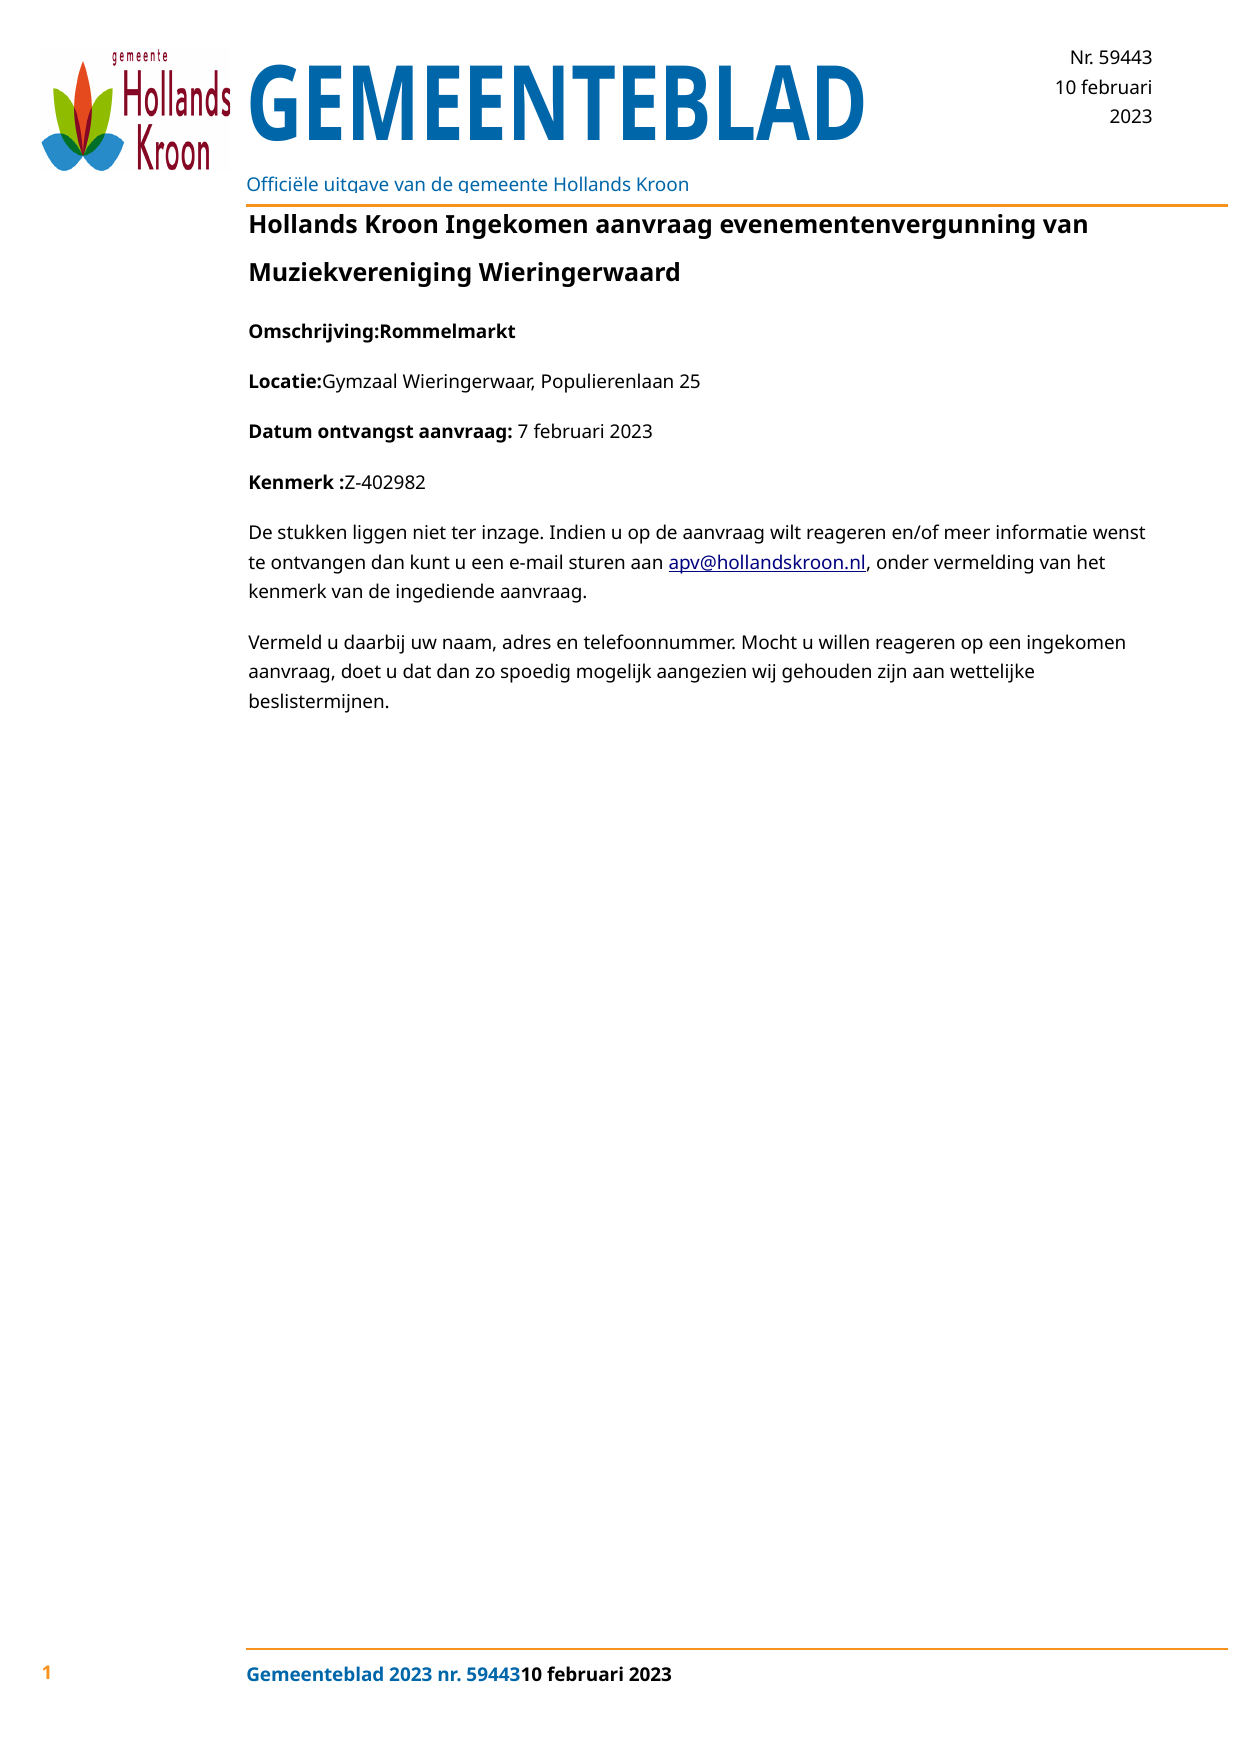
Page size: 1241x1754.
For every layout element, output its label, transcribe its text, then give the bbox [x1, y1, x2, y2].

text De stukken liggen niet ter inzage. Indien u op de aanvraag wilt reageren en/of meer informatie wenst te ontvangen dan kunt u een e-mail sturen aan apv@hollandskroon.nl, onder vermelding van het kenmerk van de ingediende aanvraag. [248, 519, 1152, 604]
text Locatie:Gymzaal Wieringerwaar, Populierenlaan 25 [248, 368, 1152, 394]
text Omschrijving:Rommelmarkt [248, 318, 1152, 344]
text Datum ontvangst aanvraag: 7 februari 2023 [248, 419, 1152, 444]
picture [41, 47, 231, 172]
text Hollands Kroon Ingekomen aanvraag evenementenvergunning van Muziekvereniging Wieringerwaard [248, 207, 1152, 288]
text Vermeld u daarbij uw naam, adres en telefoonnummer. Mocht u willen reageren op een ingekomen aanvraag, doet u dat dan zo spoedig mogelijk aangezien wij gehouden zijn aan wettelijke beslistermijnen. [248, 629, 1152, 714]
text Kenmerk :Z-402982 [248, 469, 1152, 495]
